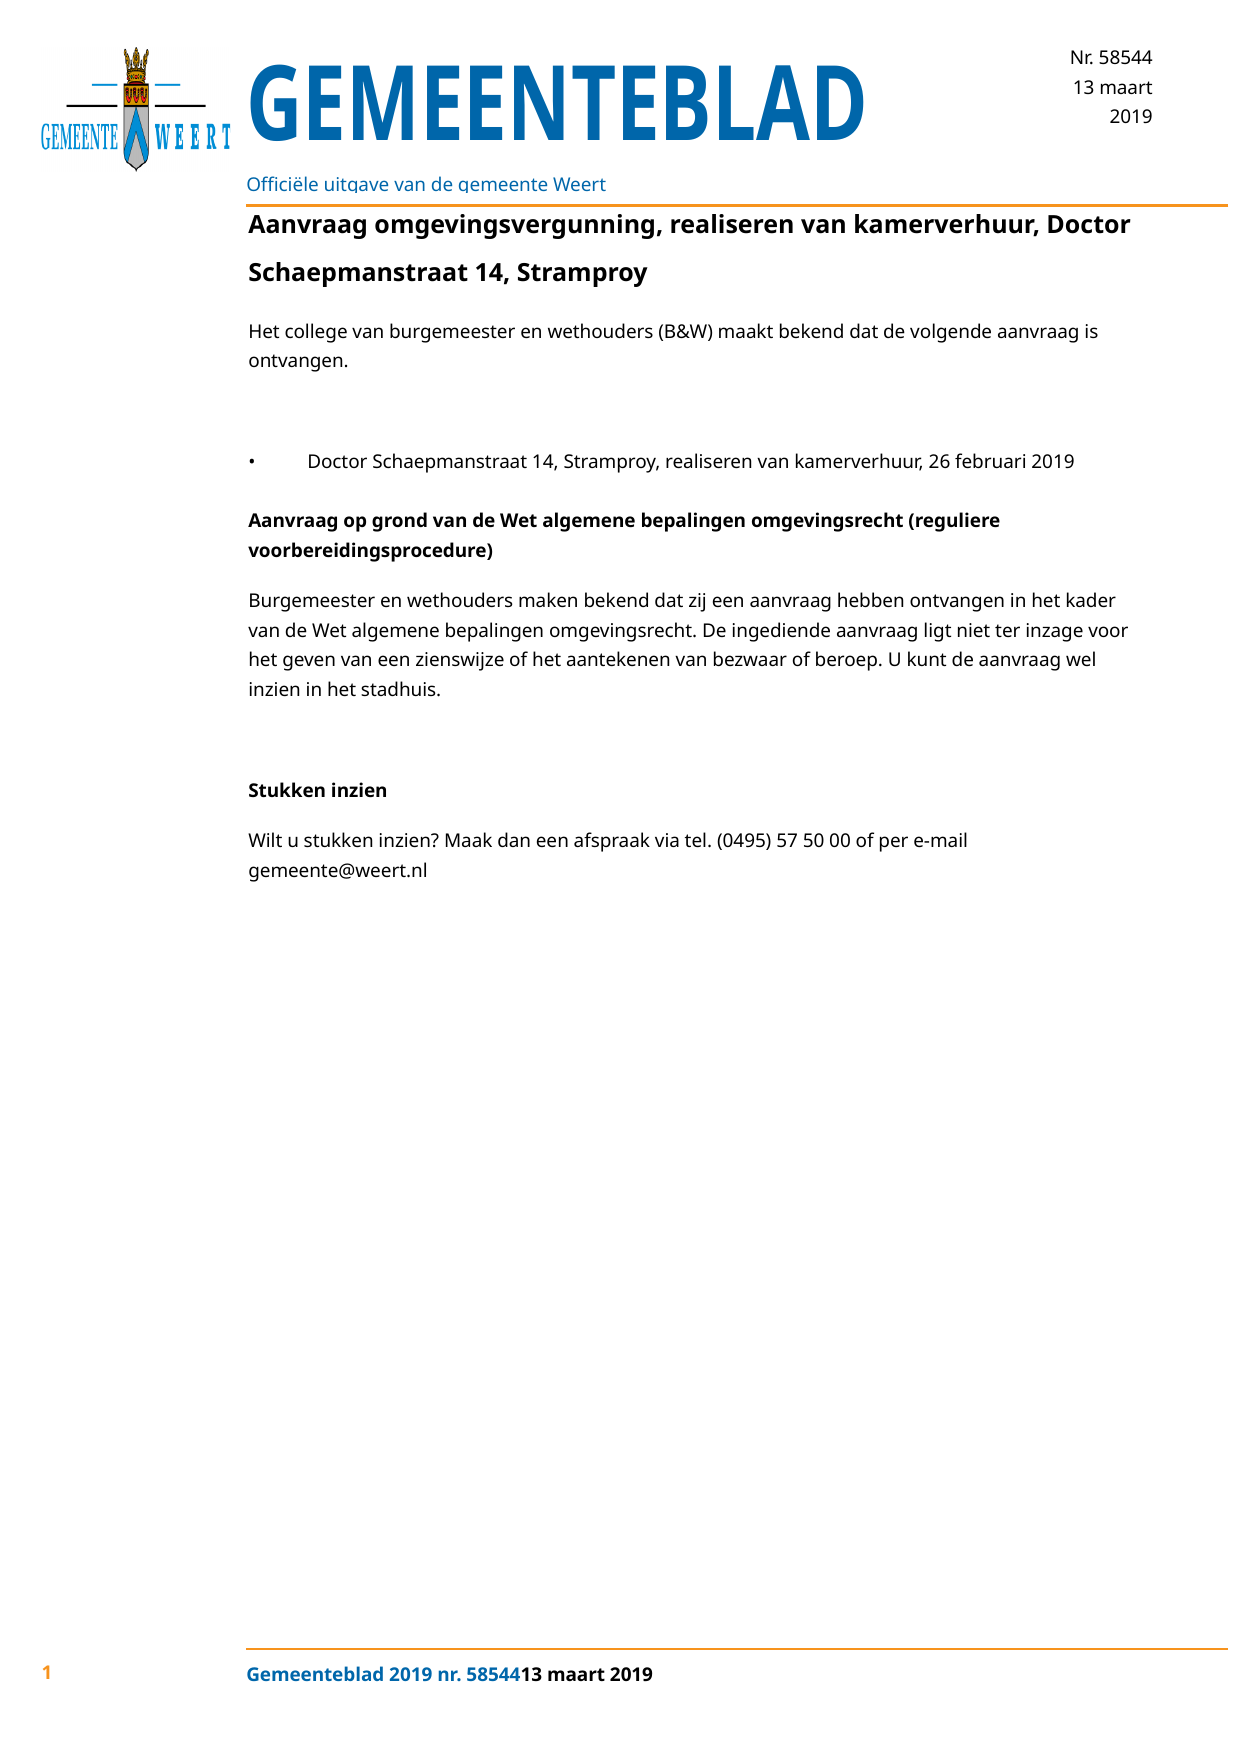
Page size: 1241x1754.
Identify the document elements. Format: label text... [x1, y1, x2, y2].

text Wilt u stukken inzien? Maak dan een afspraak via tel. (0495) 57 50 00 of per e-mail gemeente@weert.nl [248, 827, 1152, 883]
text Aanvraag op grond van de Wet algemene bepalingen omgevingsrecht (reguliere voorbereidingsprocedure) [248, 507, 1152, 563]
text Stukken inzien [248, 777, 1152, 803]
text Het college van burgemeester en wethouders (B&W) maakt bekend dat de volgende aanvraag is ontvangen. [248, 318, 1152, 373]
text Aanvraag omgevingsvergunning, realiseren van kamerverhuur, Doctor Schaepmanstraat 14, Stramproy [248, 207, 1152, 288]
picture [41, 47, 231, 172]
list Doctor Schaepmanstraat 14, Stramproy, realiseren van kamerverhuur, 26 februari 2019 [248, 448, 1152, 474]
text Burgemeester en wethouders maken bekend dat zij een aanvraag hebben ontvangen in het kader van de Wet algemene bepalingen omgevingsrecht. De ingediende aanvraag ligt niet ter inzage voor het geven van een zienswijze of het aantekenen van bezwaar of beroep. U kunt de aanvraag wel inzien in het stadhuis. [248, 587, 1152, 702]
